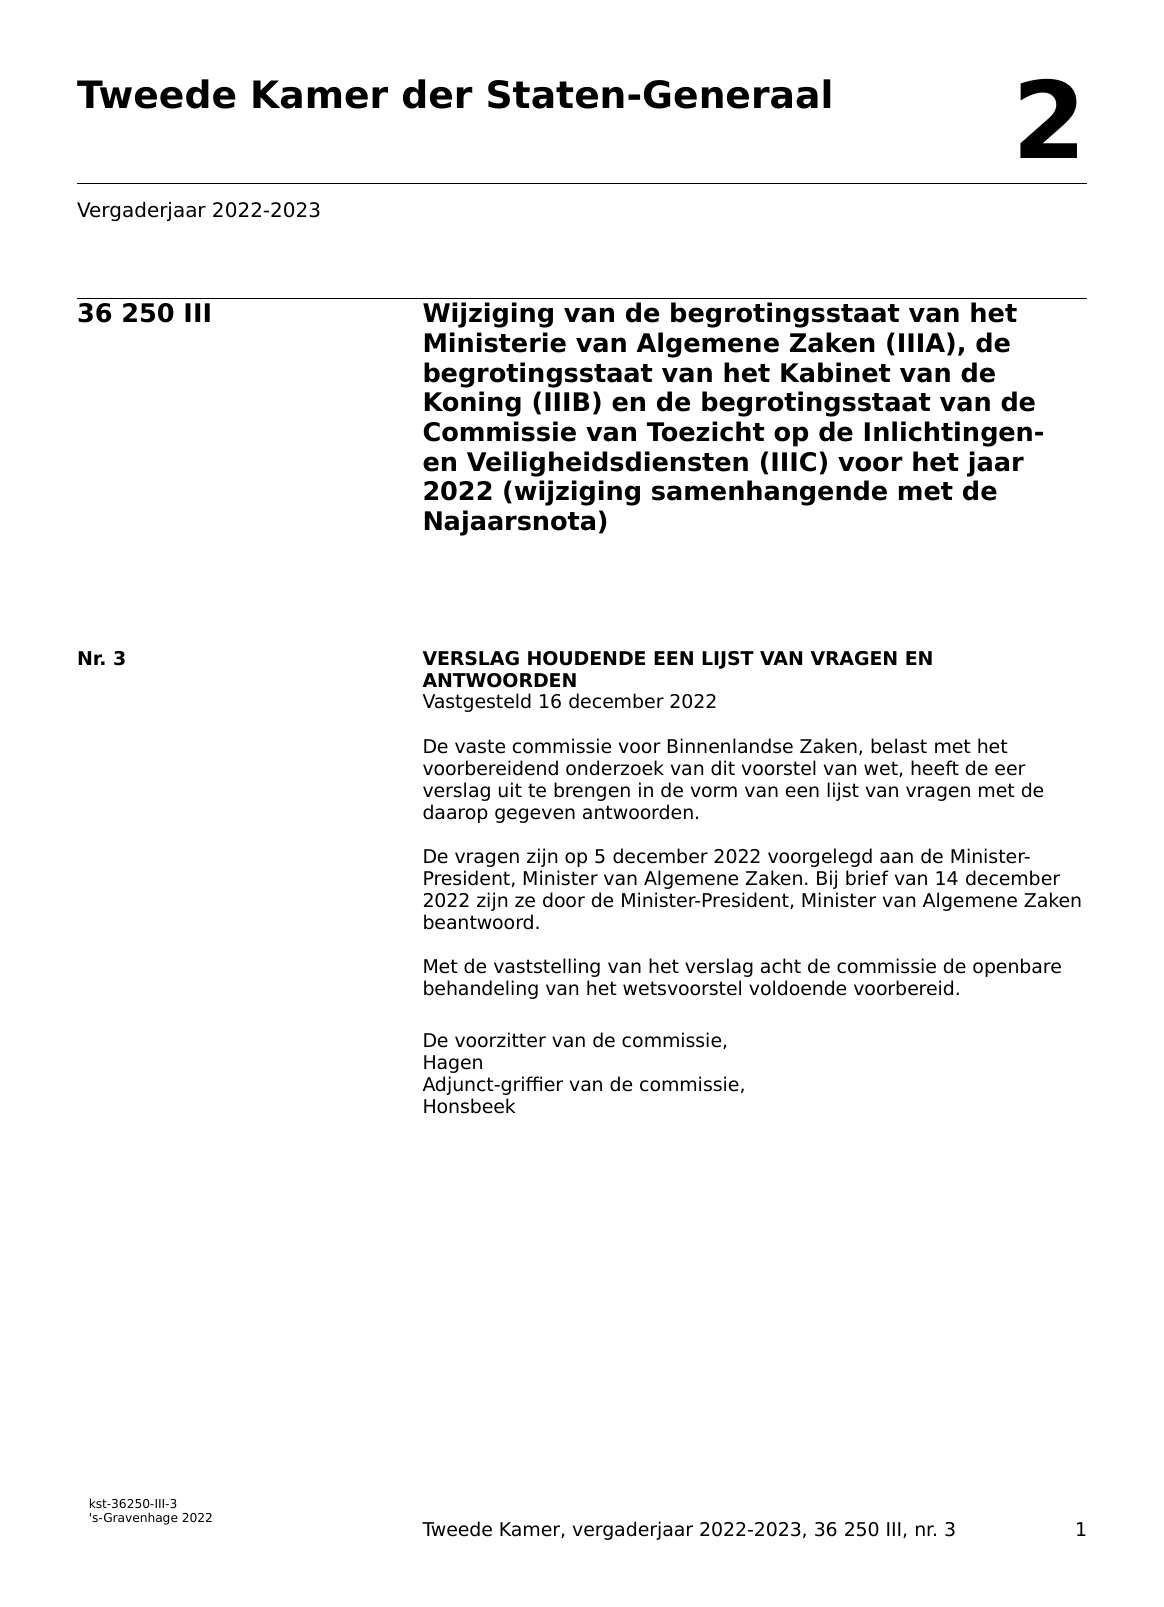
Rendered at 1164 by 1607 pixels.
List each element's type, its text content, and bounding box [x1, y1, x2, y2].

table_header Tweede Kamer der Staten-Generaal [77, 59, 886, 183]
table_cell Vergaderjaar 2022-2023 [77, 184, 1087, 298]
table_header 2 [886, 59, 1087, 183]
subtitle 36 250 III Wijziging van de begrotingsstaat van het Ministerie van Algemene Zaken (IIIA), de begrotingsstaat van het Kabinet van de Koning (IIIB) en de begrotingsstaat van de Commissie van Toezicht op de Inlichtingen- en Veiligheidsdiensten (IIIC) voor het jaar 2022 (wijziging samenhangende met de Najaarsnota) [77, 299, 1087, 536]
text De voorzitter van de commissie, Hagen Adjunct-griffier van de commissie, Honsbeek [422, 1030, 1087, 1118]
text Met de vaststelling van het verslag acht de commissie de openbare behandeling van het wetsvoorstel voldoende voorbereid. [422, 956, 1087, 1000]
text kst-36250-III-3 [88, 1497, 323, 1511]
text 's-Gravenhage 2022 [88, 1511, 323, 1525]
text Vastgesteld 16 december 2022 [422, 691, 1087, 713]
text De vragen zijn op 5 december 2022 voorgelegd aan de Minister-President, Minister van Algemene Zaken. Bij brief van 14 december 2022 zijn ze door de Minister-President, Minister van Algemene Zaken beantwoord. [422, 846, 1087, 934]
text De vaste commissie voor Binnenlandse Zaken, belast met het voorbereidend onderzoek van dit voorstel van wet, heeft de eer verslag uit te brengen in de vorm van een lijst van vragen met de daarop gegeven antwoorden. [422, 736, 1087, 823]
subtitle Nr. 3 VERSLAG HOUDENDE EEN LIJST VAN VRAGEN EN ANTWOORDEN [77, 647, 1087, 691]
